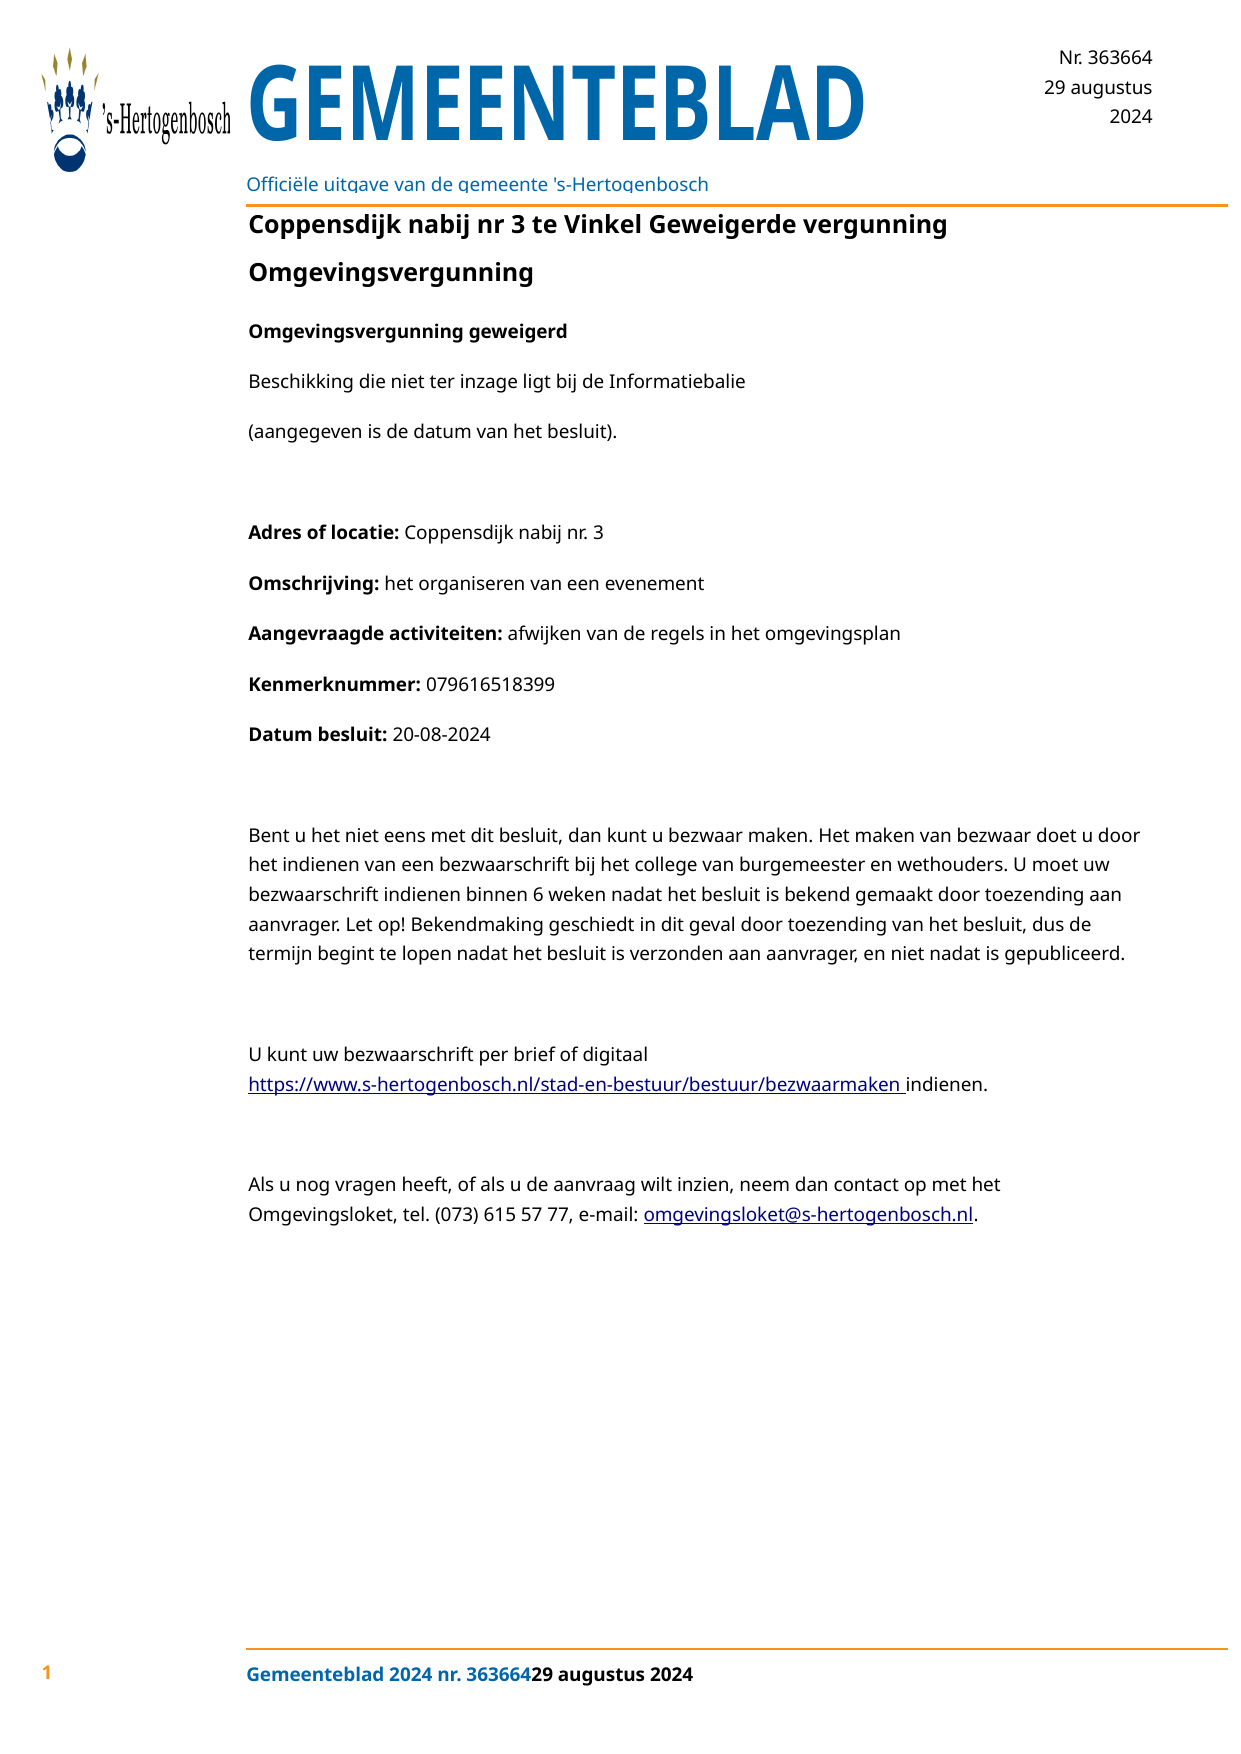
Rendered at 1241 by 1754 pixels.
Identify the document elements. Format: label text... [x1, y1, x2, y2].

text Bent u het niet eens met dit besluit, dan kunt u bezwaar maken. Het maken van bezwaar doet u door het indienen van een bezwaarschrift bij het college van burgemeester en wethouders. U moet uw bezwaarschrift indienen binnen 6 weken nadat het besluit is bekend gemaakt door toezending aan aanvrager. Let op! Bekendmaking geschiedt in dit geval door toezending van het besluit, dus de termijn begint te lopen nadat het besluit is verzonden aan aanvrager, en niet nadat is gepubliceerd. [248, 822, 1152, 966]
text Datum besluit: 20-08-2024 [248, 721, 1152, 747]
text Beschikking die niet ter inzage ligt bij de Informatiebalie [248, 368, 1152, 394]
text (aangegeven is de datum van het besluit). [248, 419, 1152, 444]
text Als u nog vragen heeft, of als u de aanvraag wilt inzien, neem dan contact op met het Omgevingsloket, tel. (073) 615 57 77, e-mail: omgevingsloket@s-hertogenbosch.nl. [248, 1172, 1152, 1227]
picture [41, 47, 231, 172]
text Kenmerknummer: 079616518399 [248, 671, 1152, 697]
text Omgevingsvergunning geweigerd [248, 318, 1152, 344]
text Aangevraagde activiteiten: afwijken van de regels in het omgevingsplan [248, 620, 1152, 646]
text Adres of locatie: Coppensdijk nabij nr. 3 [248, 519, 1152, 545]
text Coppensdijk nabij nr 3 te Vinkel Geweigerde vergunning Omgevingsvergunning [248, 207, 1152, 288]
text Omschrijving: het organiseren van een evenement [248, 570, 1152, 596]
text U kunt uw bezwaarschrift per brief of digitaal https://www.s-hertogenbosch.nl/stad-en-bestuur/bestuur/bezwaarmaken indienen. [248, 1041, 1152, 1097]
